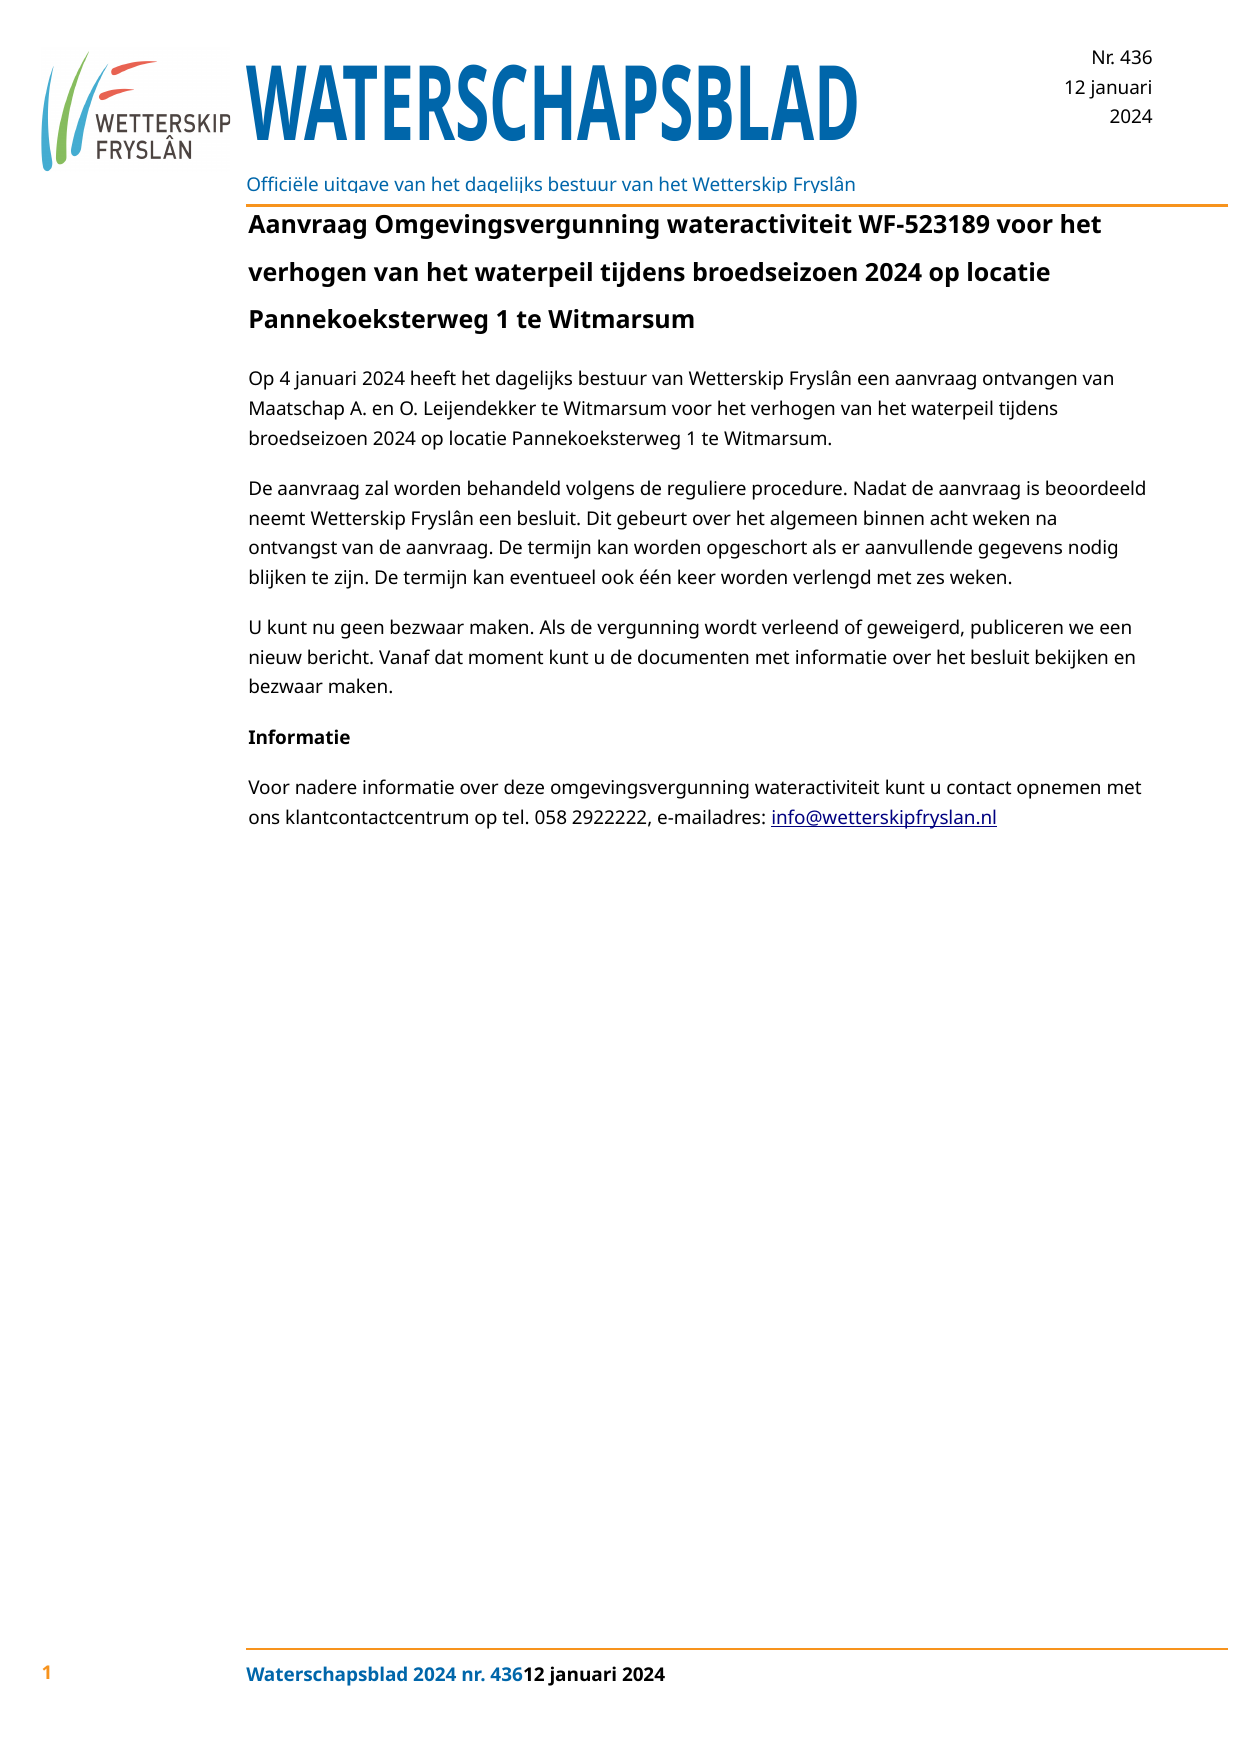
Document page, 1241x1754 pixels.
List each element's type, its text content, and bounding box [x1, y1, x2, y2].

text Aanvraag Omgevingsvergunning wateractiviteit WF-523189 voor het verhogen van het waterpeil tijdens broedseizoen 2024 op locatie Pannekoeksterweg 1 te Witmarsum [248, 207, 1152, 336]
text Op 4 januari 2024 heeft het dagelijks bestuur van Wetterskip Fryslân een aanvraag ontvangen van Maatschap A. en O. Leijendekker te Witmarsum voor het verhogen van het waterpeil tijdens broedseizoen 2024 op locatie Pannekoeksterweg 1 te Witmarsum. [248, 366, 1152, 450]
text De aanvraag zal worden behandeld volgens de reguliere procedure. Nadat de aanvraag is beoordeeld neemt Wetterskip Fryslân een besluit. Dit gebeurt over het algemeen binnen acht weken na ontvangst van de aanvraag. De termijn kan worden opgeschort als er aanvullende gegevens nodig blijken te zijn. De termijn kan eventueel ook één keer worden verlengd met zes weken. [248, 475, 1152, 589]
picture [41, 47, 231, 172]
text Voor nadere informatie over deze omgevingsvergunning wateractiviteit kunt u contact opnemen met ons klantcontactcentrum op tel. 058 2922222, e-mailadres: info@wetterskipfryslan.nl [248, 774, 1152, 829]
text Informatie [248, 724, 1152, 749]
text U kunt nu geen bezwaar maken. Als de vergunning wordt verleend of geweigerd, publiceren we een nieuw bericht. Vanaf dat moment kunt u de documenten met informatie over het besluit bekijken en bezwaar maken. [248, 614, 1152, 699]
